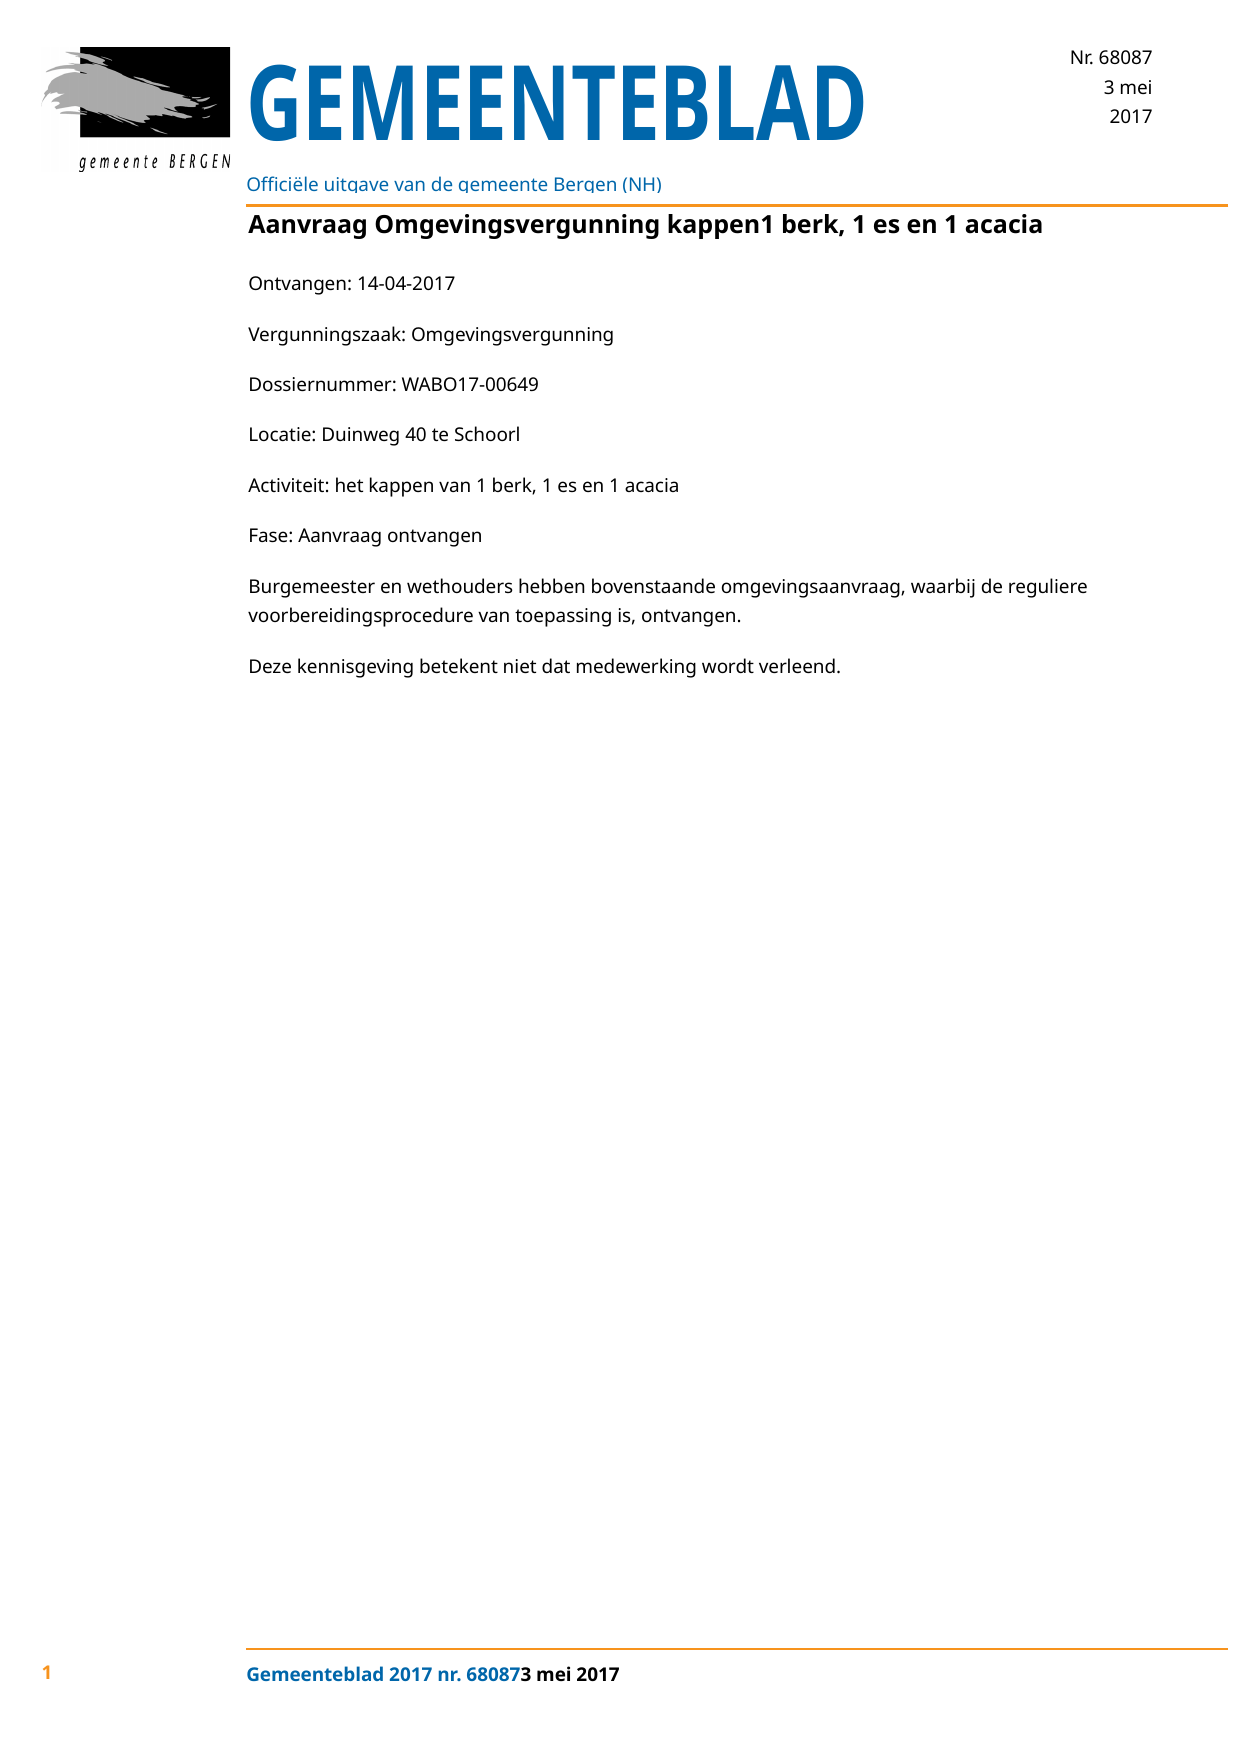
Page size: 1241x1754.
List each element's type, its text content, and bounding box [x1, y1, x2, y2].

text Ontvangen: 14-04-2017 [248, 270, 1152, 296]
text Activiteit: het kappen van 1 berk, 1 es en 1 acacia [248, 472, 1152, 498]
text Deze kennisgeving betekent niet dat medewerking wordt verleend. [248, 653, 1152, 678]
text Fase: Aanvraag ontvangen [248, 522, 1152, 548]
text Vergunningszaak: Omgevingsvergunning [248, 321, 1152, 346]
text Aanvraag Omgevingsvergunning kappen1 berk, 1 es en 1 acacia [248, 207, 1152, 241]
picture [41, 47, 231, 172]
text Burgemeester en wethouders hebben bovenstaande omgevingsaanvraag, waarbij de reguliere voorbereidingsprocedure van toepassing is, ontvangen. [248, 573, 1152, 628]
text Locatie: Duinweg 40 te Schoorl [248, 422, 1152, 447]
text Dossiernummer: WABO17-00649 [248, 371, 1152, 397]
